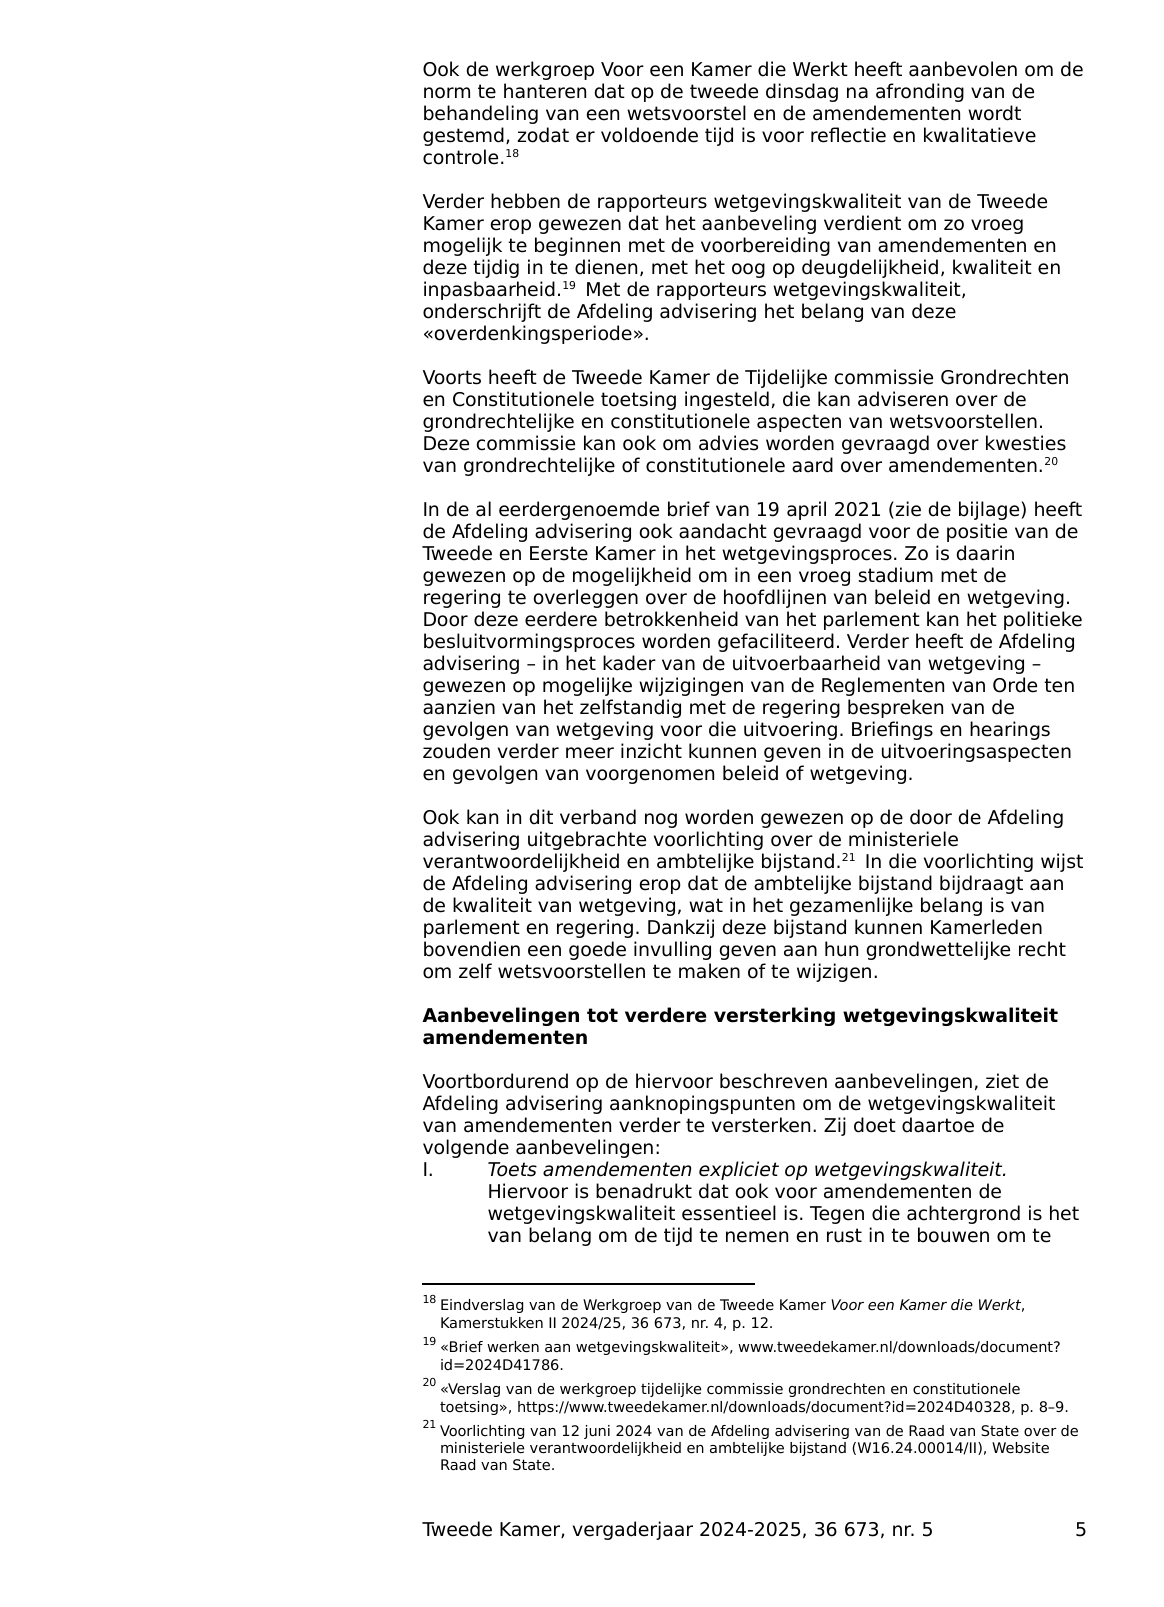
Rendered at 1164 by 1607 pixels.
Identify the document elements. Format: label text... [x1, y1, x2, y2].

text «Verslag van de werkgroep tijdelijke commissie grondrechten en constitutionele toetsing», https://www.tweedekamer.nl/downloads/document?id=2024D40328, p. 8–9. [422, 1377, 1087, 1416]
text Hiervoor is benadrukt dat ook voor amendementen de wetgevingskwaliteit essentieel is. Tegen die achtergrond is het van belang om de tijd te nemen en rust in te bouwen om te [487, 1181, 1087, 1247]
text Verder hebben de rapporteurs wetgevingskwaliteit van de Tweede Kamer erop gewezen dat het aanbeveling verdient om zo vroeg mogelijk te beginnen met de voorbereiding van amendementen en deze tijdig in te dienen, met het oog op deugdelijkheid, kwaliteit en inpasbaarheid. Met de rapporteurs wetgevingskwaliteit, onderschrijft de Afdeling advisering het belang van deze «overdenkingsperiode». [422, 191, 1087, 345]
text In de al eerdergenoemde brief van 19 april 2021 (zie de bijlage) heeft de Afdeling advisering ook aandacht gevraagd voor de positie van de Tweede en Eerste Kamer in het wetgevingsproces. Zo is daarin gewezen op de mogelijkheid om in een vroeg stadium met de regering te overleggen over de hoofdlijnen van beleid en wetgeving. Door deze eerdere betrokkenheid van het parlement kan het politieke besluitvormingsproces worden gefaciliteerd. Verder heeft de Afdeling advisering – in het kader van de uitvoerbaarheid van wetgeving – gewezen op mogelijke wijzigingen van de Reglementen van Orde ten aanzien van het zelfstandig met de regering bespreken van de gevolgen van wetgeving voor die uitvoering. Briefings en hearings zouden verder meer inzicht kunnen geven in de uitvoeringsaspecten en gevolgen van voorgenomen beleid of wetgeving. [422, 499, 1087, 785]
text Ook de werkgroep Voor een Kamer die Werkt heeft aanbevolen om de norm te hanteren dat op de tweede dinsdag na afronding van de behandeling van een wetsvoorstel en de amendementen wordt gestemd, zodat er voldoende tijd is voor reflectie en kwalitatieve controle. [422, 59, 1087, 169]
text I. Toets amendementen expliciet op wetgevingskwaliteit. [422, 1159, 1087, 1181]
subtitle Aanbevelingen tot verdere versterking wetgevingskwaliteit amendementen [422, 1005, 1087, 1049]
text Voortbordurend op de hiervoor beschreven aanbevelingen, ziet de Afdeling advisering aanknopingspunten om de wetgevingskwaliteit van amendementen verder te versterken. Zij doet daartoe de volgende aanbevelingen: [422, 1071, 1087, 1159]
text «Brief werken aan wetgevingskwaliteit», www.tweedekamer.nl/downloads/document?id=2024D41786. [422, 1335, 1087, 1374]
text Voorlichting van 12 juni 2024 van de Afdeling advisering van de Raad van State over de ministeriele verantwoordelijkheid en ambtelijke bijstand (W16.24.00014/II), Website Raad van State. [422, 1418, 1087, 1474]
text Eindverslag van de Werkgroep van de Tweede Kamer Voor een Kamer die Werkt, Kamerstukken II 2024/25, 36 673, nr. 4, p. 12. [422, 1293, 1087, 1332]
text Voorts heeft de Tweede Kamer de Tijdelijke commissie Grondrechten en Constitutionele toetsing ingesteld, die kan adviseren over de grondrechtelijke en constitutionele aspecten van wetsvoorstellen. Deze commissie kan ook om advies worden gevraagd over kwesties van grondrechtelijke of constitutionele aard over amendementen. [422, 367, 1087, 477]
text Ook kan in dit verband nog worden gewezen op de door de Afdeling advisering uitgebrachte voorlichting over de ministeriele verantwoordelijkheid en ambtelijke bijstand. In die voorlichting wijst de Afdeling advisering erop dat de ambtelijke bijstand bijdraagt aan de kwaliteit van wetgeving, wat in het gezamenlijke belang is van parlement en regering. Dankzij deze bijstand kunnen Kamerleden bovendien een goede invulling geven aan hun grondwettelijke recht om zelf wetsvoorstellen te maken of te wijzigen. [422, 807, 1087, 983]
